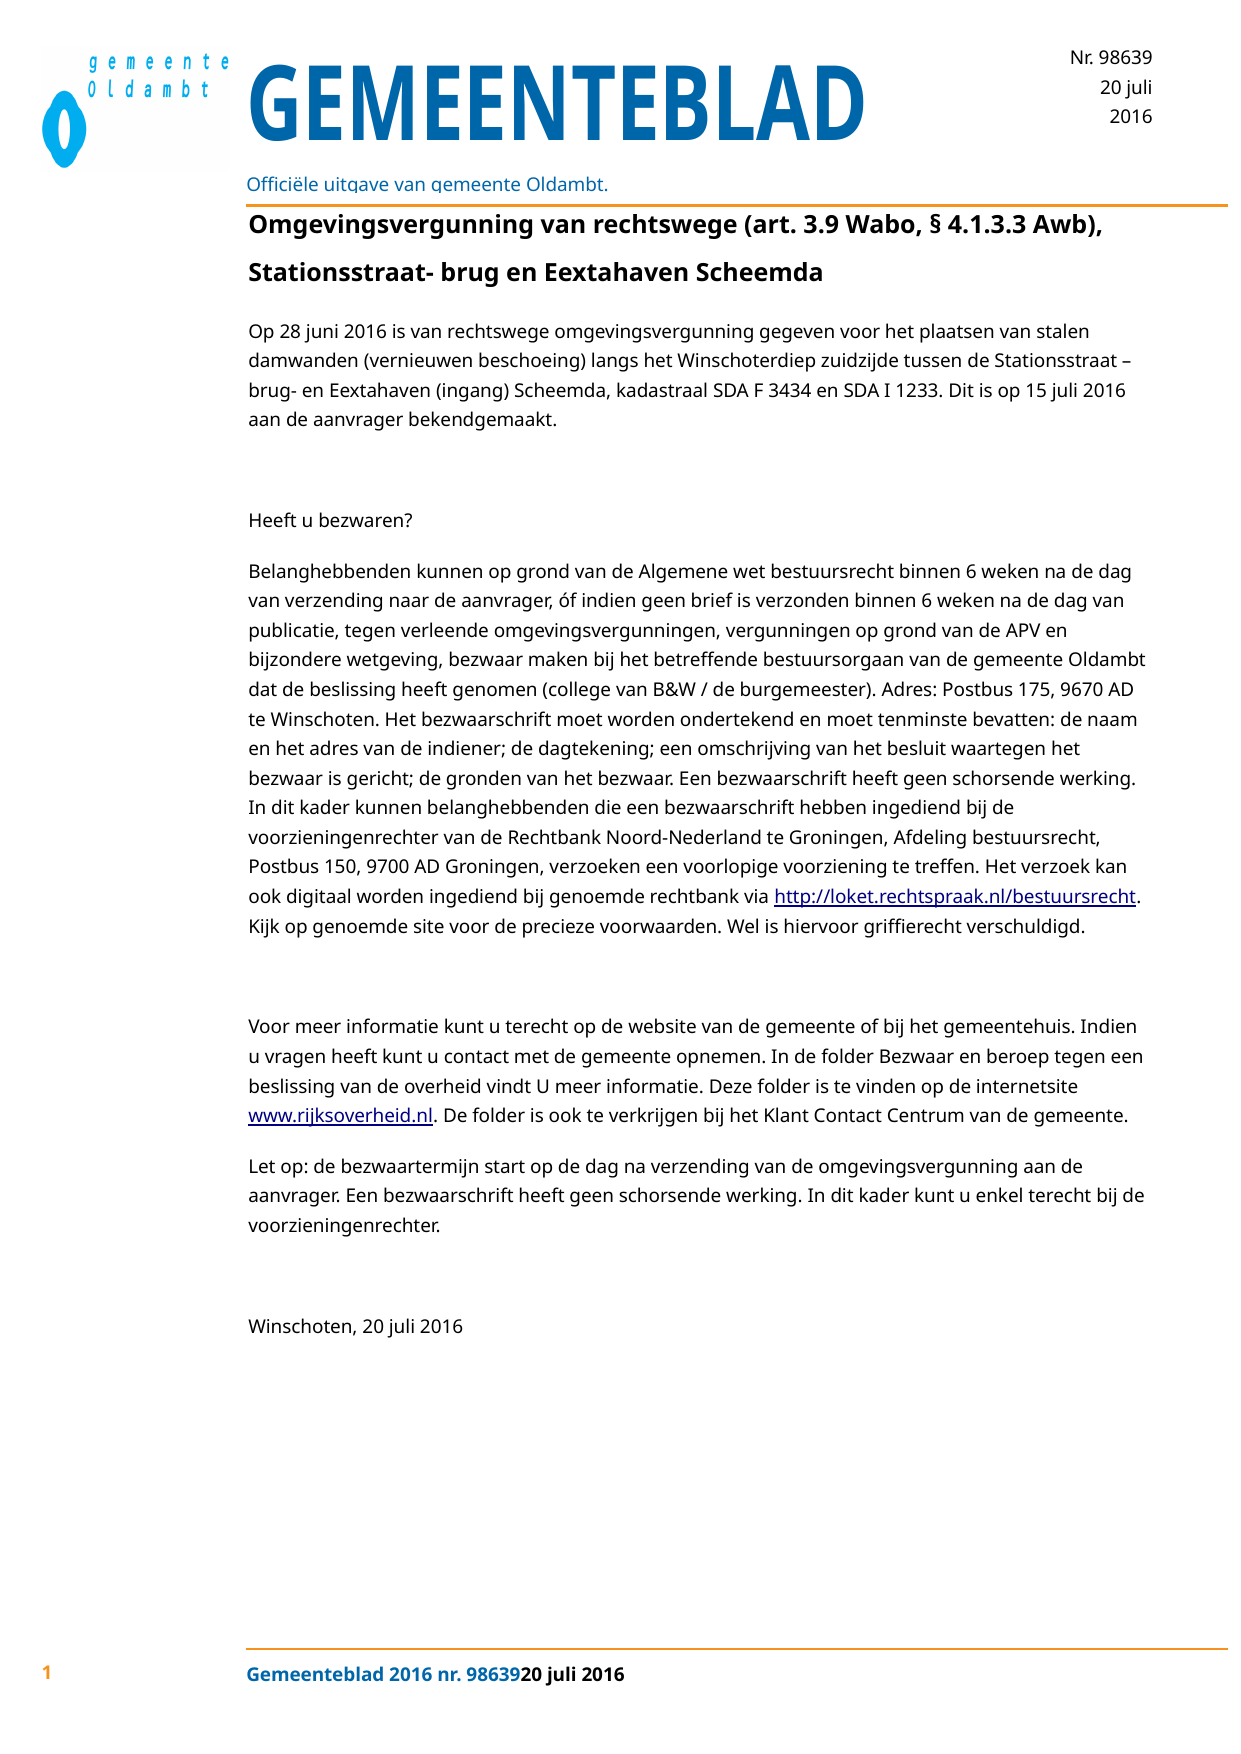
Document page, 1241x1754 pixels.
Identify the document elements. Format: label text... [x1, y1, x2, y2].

text Omgevingsvergunning van rechtswege (art. 3.9 Wabo, § 4.1.3.3 Awb), Stationsstraat- brug en Eextahaven Scheemda [248, 207, 1152, 288]
text Op 28 juni 2016 is van rechtswege omgevingsvergunning gegeven voor het plaatsen van stalen damwanden (vernieuwen beschoeing) langs het Winschoterdiep zuidzijde tussen de Stationsstraat –brug- en Eextahaven (ingang) Scheemda, kadastraal SDA F 3434 en SDA I 1233. Dit is op 15 juli 2016 aan de aanvrager bekendgemaakt. [248, 318, 1152, 432]
picture [41, 47, 231, 172]
text Winschoten, 20 juli 2016 [248, 1313, 1152, 1339]
text Let op: de bezwaartermijn start op de dag na verzending van de omgevingsvergunning aan de aanvrager. Een bezwaarschrift heeft geen schorsende werking. In dit kader kunt u enkel terecht bij de voorzieningenrechter. [248, 1153, 1152, 1238]
text Belanghebbenden kunnen op grond van de Algemene wet bestuursrecht binnen 6 weken na de dag van verzending naar de aanvrager, óf indien geen brief is verzonden binnen 6 weken na de dag van publicatie, tegen verleende omgevingsvergunningen, vergunningen op grond van de APV en bijzondere wetgeving, bezwaar maken bij het betreffende bestuursorgaan van de gemeente Oldambt dat de beslissing heeft genomen (college van B&W / de burgemeester). Adres: Postbus 175, 9670 AD te Winschoten. Het bezwaarschrift moet worden ondertekend en moet tenminste bevatten: de naam en het adres van de indiener; de dagtekening; een omschrijving van het besluit waartegen het bezwaar is gericht; de gronden van het bezwaar. Een bezwaarschrift heeft geen schorsende werking. In dit kader kunnen belanghebbenden die een bezwaarschrift hebben ingediend bij de voorzieningenrechter van de Rechtbank Noord-Nederland te Groningen, Afdeling bestuursrecht, Postbus 150, 9700 AD Groningen, verzoeken een voorlopige voorziening te treffen. Het verzoek kan ook digitaal worden ingediend bij genoemde rechtbank via http://loket.rechtspraak.nl/bestuursrecht. Kijk op genoemde site voor de precieze voorwaarden. Wel is hiervoor griffierecht verschuldigd. [248, 558, 1152, 939]
text Heeft u bezwaren? [248, 507, 1152, 533]
text Voor meer informatie kunt u terecht op de website van de gemeente of bij het gemeentehuis. Indien u vragen heeft kunt u contact met de gemeente opnemen. In de folder Bezwaar en beroep tegen een beslissing van de overheid vindt U meer informatie. Deze folder is te vinden op de internetsite www.rijksoverheid.nl. De folder is ook te verkrijgen bij het Klant Contact Centrum van de gemeente. [248, 1014, 1152, 1128]
